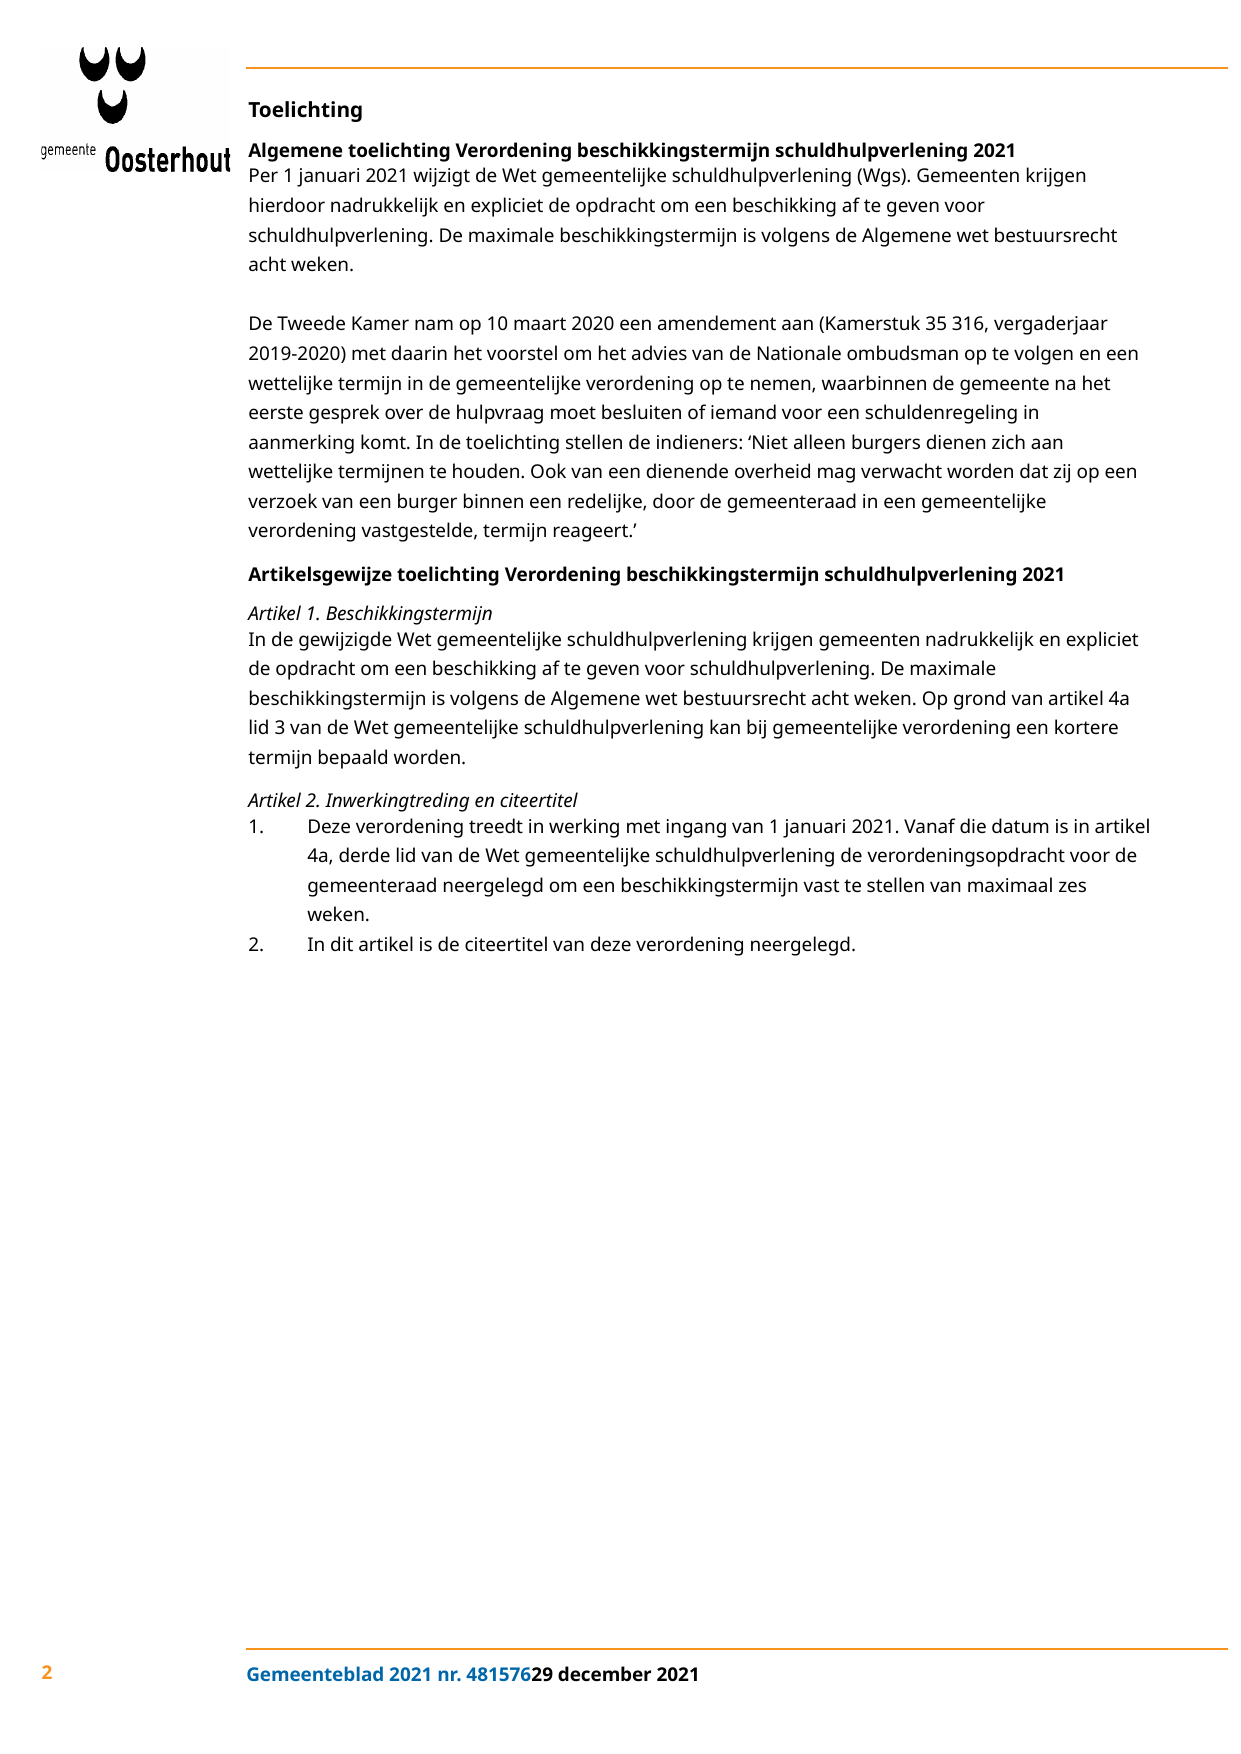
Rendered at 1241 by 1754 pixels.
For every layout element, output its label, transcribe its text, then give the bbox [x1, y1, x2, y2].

text In de gewijzigde Wet gemeentelijke schuldhulpverlening krijgen gemeenten nadrukkelijk en expliciet de opdracht om een beschikking af te geven voor schuldhulpverlening. De maximale beschikkingstermijn is volgens de Algemene wet bestuursrecht acht weken. Op grond van artikel 4a lid 3 van de Wet gemeentelijke schuldhulpverlening kan bij gemeentelijke verordening een kortere termijn bepaald worden. [248, 626, 1152, 770]
picture [41, 47, 231, 172]
text De Tweede Kamer nam op 10 maart 2020 een amendement aan (Kamerstuk 35 316, vergaderjaar 2019-2020) met daarin het voorstel om het advies van de Nationale ombudsman op te volgen en een wettelijke termijn in de gemeentelijke verordening op te nemen, waarbinnen de gemeente na het eerste gesprek over de hulpvraag moet besluiten of iemand voor een schuldenregeling in aanmerking komt. In de toelichting stellen de indieners: ‘Niet alleen burgers dienen zich aan wettelijke termijnen te houden. Ook van een dienende overheid mag verwacht worden dat zij op een verzoek van een burger binnen een redelijke, door de gemeenteraad in een gemeentelijke verordening vastgestelde, termijn reageert.’ [248, 311, 1152, 543]
text Per 1 januari 2021 wijzigt de Wet gemeentelijke schuldhulpverlening (Wgs). Gemeenten krijgen hierdoor nadrukkelijk en expliciet de opdracht om een beschikking af te geven voor schuldhulpverlening. De maximale beschikkingstermijn is volgens de Algemene wet bestuursrecht acht weken. [248, 163, 1152, 277]
text Artikelsgewijze toelichting Verordening beschikkingstermijn schuldhulpverlening 2021 [248, 561, 1152, 586]
text Artikel 1. Beschikkingstermijn [248, 600, 1152, 626]
text Toelichting [248, 95, 1152, 123]
list In dit artikel is de citeertitel van deze verordening neergelegd. [248, 931, 1152, 957]
list Deze verordening treedt in werking met ingang van 1 januari 2021. Vanaf die datum is in artikel 4a, derde lid van de Wet gemeentelijke schuldhulpverlening de verordeningsopdracht voor de gemeenteraad neergelegd om een beschikkingstermijn vast te stellen van maximaal zes weken. [248, 813, 1152, 927]
text Algemene toelichting Verordening beschikkingstermijn schuldhulpverlening 2021 [248, 137, 1152, 163]
text Artikel 2. Inwerkingtreding en citeertitel [248, 787, 1152, 813]
